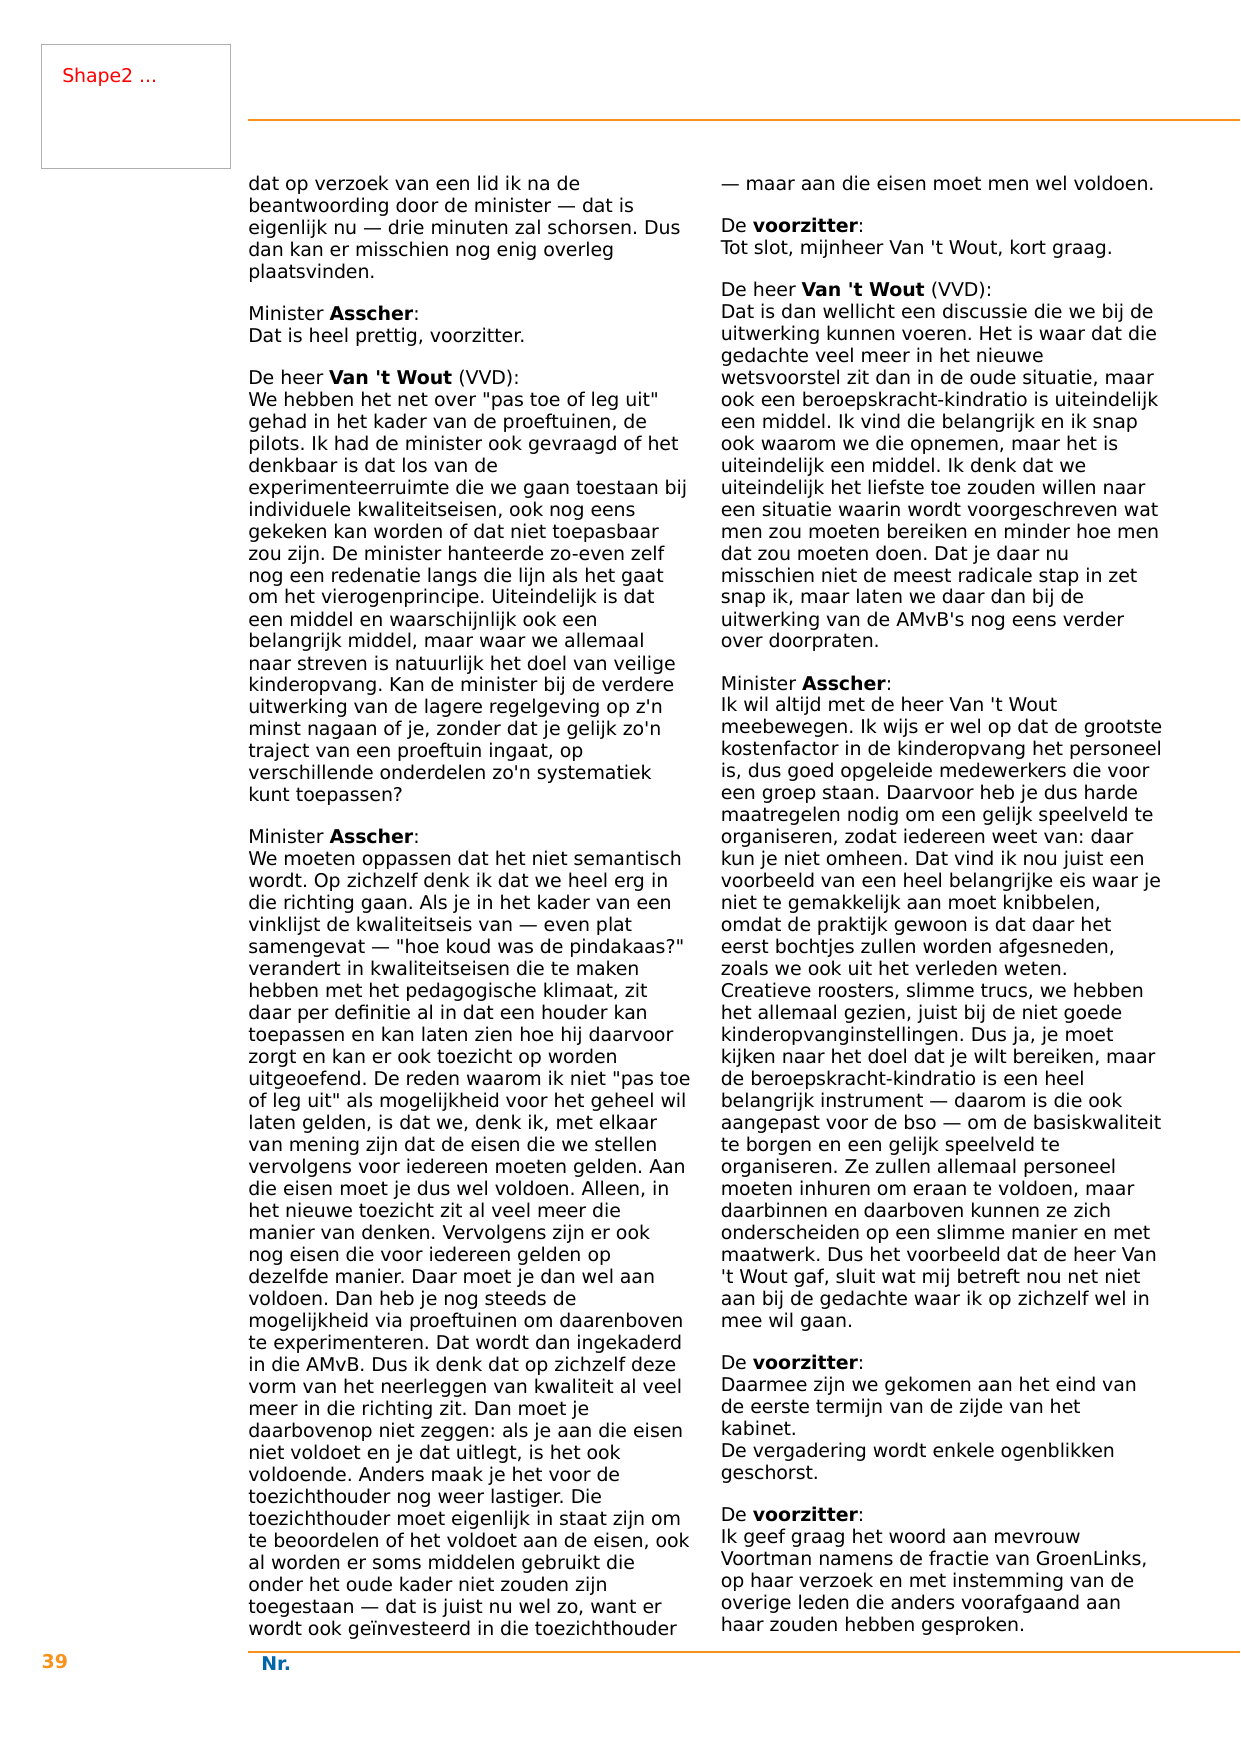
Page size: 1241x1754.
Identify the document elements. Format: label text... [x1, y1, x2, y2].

text De vergadering wordt enkele ogenblikken geschorst. [721, 1440, 1163, 1484]
text — maar aan die eisen moet men wel voldoen. [721, 173, 1163, 195]
text Daarmee zijn we gekomen aan het eind van de eerste termijn van de zijde van het kabinet. [721, 1374, 1163, 1440]
text Ik wil altijd met de heer Van 't Wout meebewegen. Ik wijs er wel op dat de grootste kostenfactor in de kinderopvang het personeel is, dus goed opgeleide medewerkers die voor een groep staan. Daarvoor heb je dus harde maatregelen nodig om een gelijk speelveld te organiseren, zodat iedereen weet van: daar kun je niet omheen. Dat vind ik nou juist een voorbeeld van een heel belangrijke eis waar je niet te gemakkelijk aan moet knibbelen, omdat de praktijk gewoon is dat daar het eerst bochtjes zullen worden afgesneden, zoals we ook uit het verleden weten. Creatieve roosters, slimme trucs, we hebben het allemaal gezien, juist bij de niet goede kinderopvanginstellingen. Dus ja, je moet kijken naar het doel dat je wilt bereiken, maar de beroepskracht-kindratio is een heel belangrijk instrument — daarom is die ook aangepast voor de bso — om de basiskwaliteit te borgen en een gelijk speelveld te organiseren. Ze zullen allemaal personeel moeten inhuren om eraan te voldoen, maar daarbinnen en daarboven kunnen ze zich onderscheiden op een slimme manier en met maatwerk. Dus het voorbeeld dat de heer Van 't Wout gaf, sluit wat mij betreft nou net niet aan bij de gedachte waar ik op zichzelf wel in mee wil gaan. [721, 694, 1163, 1332]
text Ik geef graag het woord aan mevrouw Voortman namens de fractie van GroenLinks, op haar verzoek en met instemming van de overige leden die anders voorafgaand aan haar zouden hebben gesproken. [721, 1526, 1163, 1636]
text Dat is dan wellicht een discussie die we bij de uitwerking kunnen voeren. Het is waar dat die gedachte veel meer in het nieuwe wetsvoorstel zit dan in de oude situatie, maar ook een beroepskracht-kindratio is uiteindelijk een middel. Ik vind die belangrijk en ik snap ook waarom we die opnemen, maar het is uiteindelijk een middel. Ik denk dat we uiteindelijk het liefste toe zouden willen naar een situatie waarin wordt voorgeschreven wat men zou moeten bereiken en minder hoe men dat zou moeten doen. Dat je daar nu misschien niet de meest radicale stap in zet snap ik, maar laten we daar dan bij de uitwerking van de AMvB's nog eens verder over doorpraten. [721, 301, 1163, 652]
text Minister Asscher: [248, 303, 691, 325]
text dat op verzoek van een lid ik na de beantwoording door de minister — dat is eigenlijk nu — drie minuten zal schorsen. Dus dan kan er misschien nog enig overleg plaatsvinden. [248, 173, 691, 283]
text We hebben het net over "pas toe of leg uit" gehad in het kader van de proeftuinen, de pilots. Ik had de minister ook gevraagd of het denkbaar is dat los van de experimenteerruimte die we gaan toestaan bij individuele kwaliteitseisen, ook nog eens gekeken kan worden of dat niet toepasbaar zou zijn. De minister hanteerde zo-even zelf nog een redenatie langs die lijn als het gaat om het vierogenprincipe. Uiteindelijk is dat een middel en waarschijnlijk ook een belangrijk middel, maar waar we allemaal naar streven is natuurlijk het doel van veilige kinderopvang. Kan de minister bij de verdere uitwerking van de lagere regelgeving op z'n minst nagaan of je, zonder dat je gelijk zo'n traject van een proeftuin ingaat, op verschillende onderdelen zo'n systematiek kunt toepassen? [248, 389, 691, 806]
text Minister Asscher: [721, 672, 1163, 694]
text Tot slot, mijnheer Van 't Wout, kort graag. [721, 237, 1163, 259]
text De heer Van 't Wout (VVD): [721, 279, 1163, 301]
text We moeten oppassen dat het niet semantisch wordt. Op zichzelf denk ik dat we heel erg in die richting gaan. Als je in het kader van een vinklijst de kwaliteitseis van — even plat samengevat — "hoe koud was de pindakaas?" verandert in kwaliteitseisen die te maken hebben met het pedagogische klimaat, zit daar per definitie al in dat een houder kan toepassen en kan laten zien hoe hij daarvoor zorgt en kan er ook toezicht op worden uitgeoefend. De reden waarom ik niet "pas toe of leg uit" als mogelijkheid voor het geheel wil laten gelden, is dat we, denk ik, met elkaar van mening zijn dat de eisen die we stellen vervolgens voor iedereen moeten gelden. Aan die eisen moet je dus wel voldoen. Alleen, in het nieuwe toezicht zit al veel meer die manier van denken. Vervolgens zijn er ook nog eisen die voor iedereen gelden op dezelfde manier. Daar moet je dan wel aan voldoen. Dan heb je nog steeds de mogelijkheid via proeftuinen om daarenboven te experimenteren. Dat wordt dan ingekaderd in die AMvB. Dus ik denk dat op zichzelf deze vorm van het neerleggen van kwaliteit al veel meer in die richting zit. Dan moet je daarbovenop niet zeggen: als je aan die eisen niet voldoet en je dat uitlegt, is het ook voldoende. Anders maak je het voor de toezichthouder nog weer lastiger. Die toezichthouder moet eigenlijk in staat zijn om te beoordelen of het voldoet aan de eisen, ook al worden er soms middelen gebruikt die onder het oude kader niet zouden zijn toegestaan — dat is juist nu wel zo, want er wordt ook geïnvesteerd in die toezichthouder [248, 848, 691, 1639]
text De voorzitter: [721, 215, 1163, 237]
text Dat is heel prettig, voorzitter. [248, 325, 691, 347]
text De heer Van 't Wout (VVD): [248, 367, 691, 389]
text De voorzitter: [721, 1504, 1163, 1526]
text Minister Asscher: [248, 826, 691, 848]
text De voorzitter: [721, 1352, 1163, 1374]
